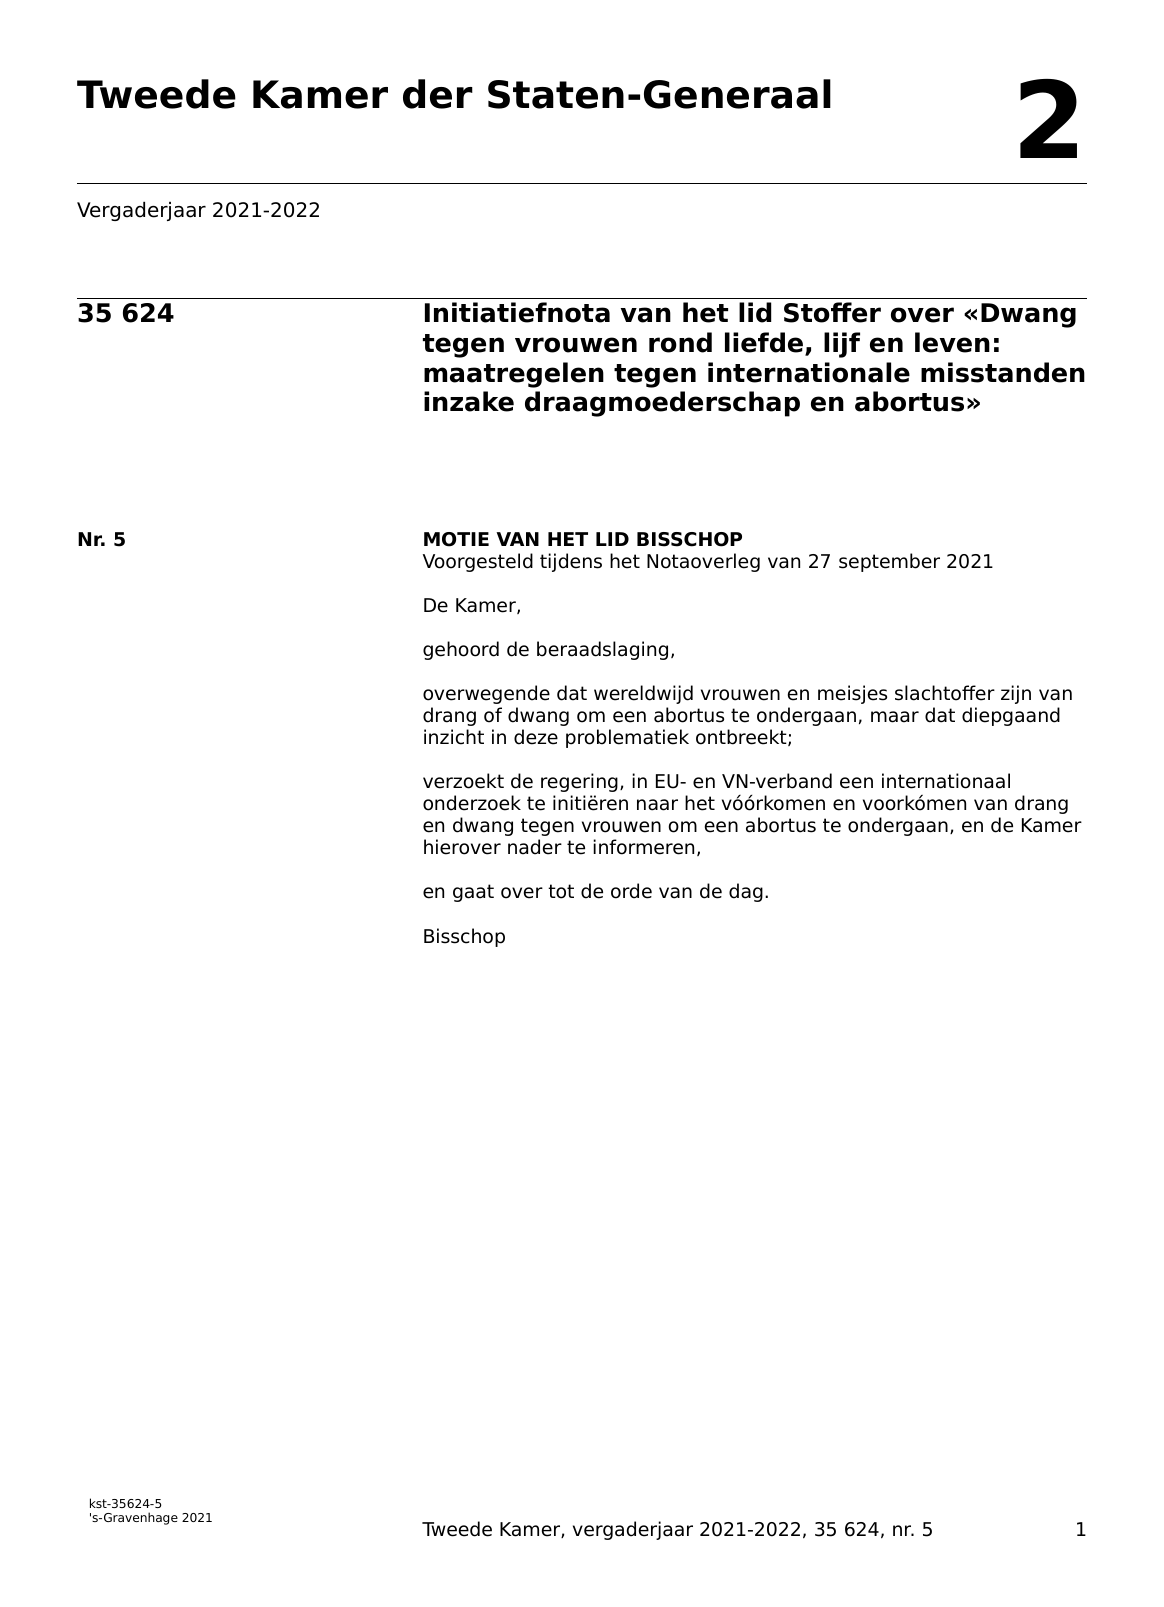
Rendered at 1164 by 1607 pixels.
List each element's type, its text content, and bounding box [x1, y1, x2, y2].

table_header 2 [886, 59, 1087, 183]
text Voorgesteld tijdens het Notaoverleg van 27 september 2021 [422, 551, 1087, 573]
text verzoekt de regering, in EU- en VN-verband een internationaal onderzoek te initiëren naar het vóórkomen en voorkómen van drang en dwang tegen vrouwen om een abortus te ondergaan, en de Kamer hierover nader te informeren, [422, 771, 1087, 859]
text overwegende dat wereldwijd vrouwen en meisjes slachtoffer zijn van drang of dwang om een abortus te ondergaan, maar dat diepgaand inzicht in deze problematiek ontbreekt; [422, 683, 1087, 749]
text Bisschop [422, 926, 1087, 948]
table_header Tweede Kamer der Staten-Generaal [77, 59, 886, 183]
text en gaat over tot de orde van de dag. [422, 881, 1087, 903]
table_cell Vergaderjaar 2021-2022 [77, 184, 1087, 298]
text 's-Gravenhage 2021 [88, 1511, 323, 1525]
text kst-35624-5 [88, 1497, 323, 1511]
text De Kamer, [422, 595, 1087, 617]
subtitle Nr. 5 MOTIE VAN HET LID BISSCHOP [77, 529, 1087, 551]
text gehoord de beraadslaging, [422, 639, 1087, 661]
subtitle 35 624 Initiatiefnota van het lid Stoffer over «Dwang tegen vrouwen rond liefde, lijf en leven: maatregelen tegen internationale misstanden inzake draagmoederschap en abortus» [77, 299, 1087, 418]
